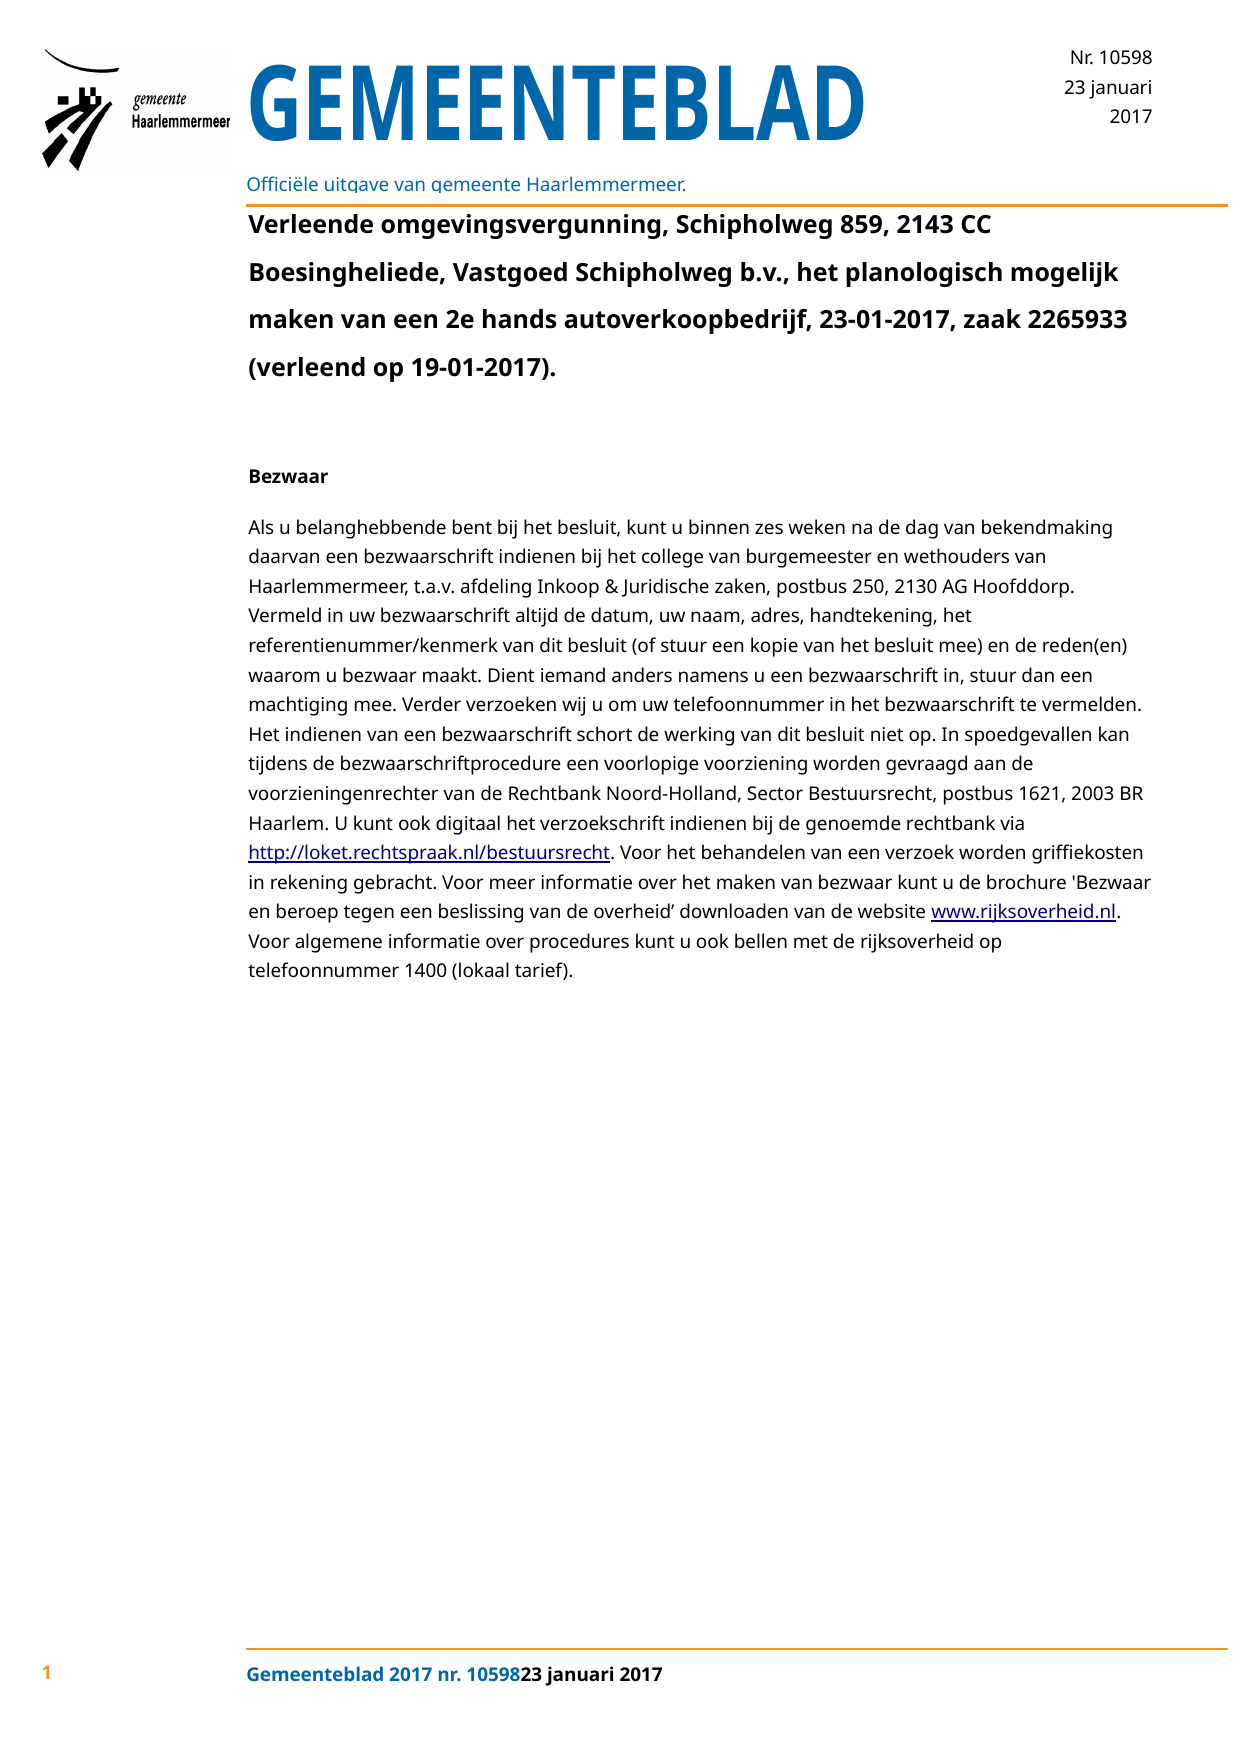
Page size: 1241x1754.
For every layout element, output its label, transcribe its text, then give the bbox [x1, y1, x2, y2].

text Als u belanghebbende bent bij het besluit, kunt u binnen zes weken na de dag van bekendmaking daarvan een bezwaarschrift indienen bij het college van burgemeester en wethouders van Haarlemmermeer, t.a.v. afdeling Inkoop & Juridische zaken, postbus 250, 2130 AG Hoofddorp. Vermeld in uw bezwaarschrift altijd de datum, uw naam, adres, handtekening, het referentienummer/kenmerk van dit besluit (of stuur een kopie van het besluit mee) en de reden(en) waarom u bezwaar maakt. Dient iemand anders namens u een bezwaarschrift in, stuur dan een machtiging mee. Verder verzoeken wij u om uw telefoonnummer in het bezwaarschrift te vermelden. Het indienen van een bezwaarschrift schort de werking van dit besluit niet op. In spoedgevallen kan tijdens de bezwaarschriftprocedure een voorlopige voorziening worden gevraagd aan de voorzieningenrechter van de Rechtbank Noord-Holland, Sector Bestuursrecht, postbus 1621, 2003 BR Haarlem. U kunt ook digitaal het verzoekschrift indienen bij de genoemde rechtbank via http://loket.rechtspraak.nl/bestuursrecht. Voor het behandelen van een verzoek worden griffiekosten in rekening gebracht. Voor meer informatie over het maken van bezwaar kunt u de brochure 'Bezwaar en beroep tegen een beslissing van de overheid’ downloaden van de website www.rijksoverheid.nl. Voor algemene informatie over procedures kunt u ook bellen met de rijksoverheid op telefoonnummer 1400 (lokaal tarief). [248, 514, 1152, 983]
text Bezwaar [248, 463, 1152, 489]
picture [41, 47, 231, 172]
text Verleende omgevingsvergunning, Schipholweg 859, 2143 CC Boesingheliede, Vastgoed Schipholweg b.v., het planologisch mogelijk maken van een 2e hands autoverkoopbedrijf, 23-01-2017, zaak 2265933 (verleend op 19-01-2017). [248, 207, 1152, 384]
